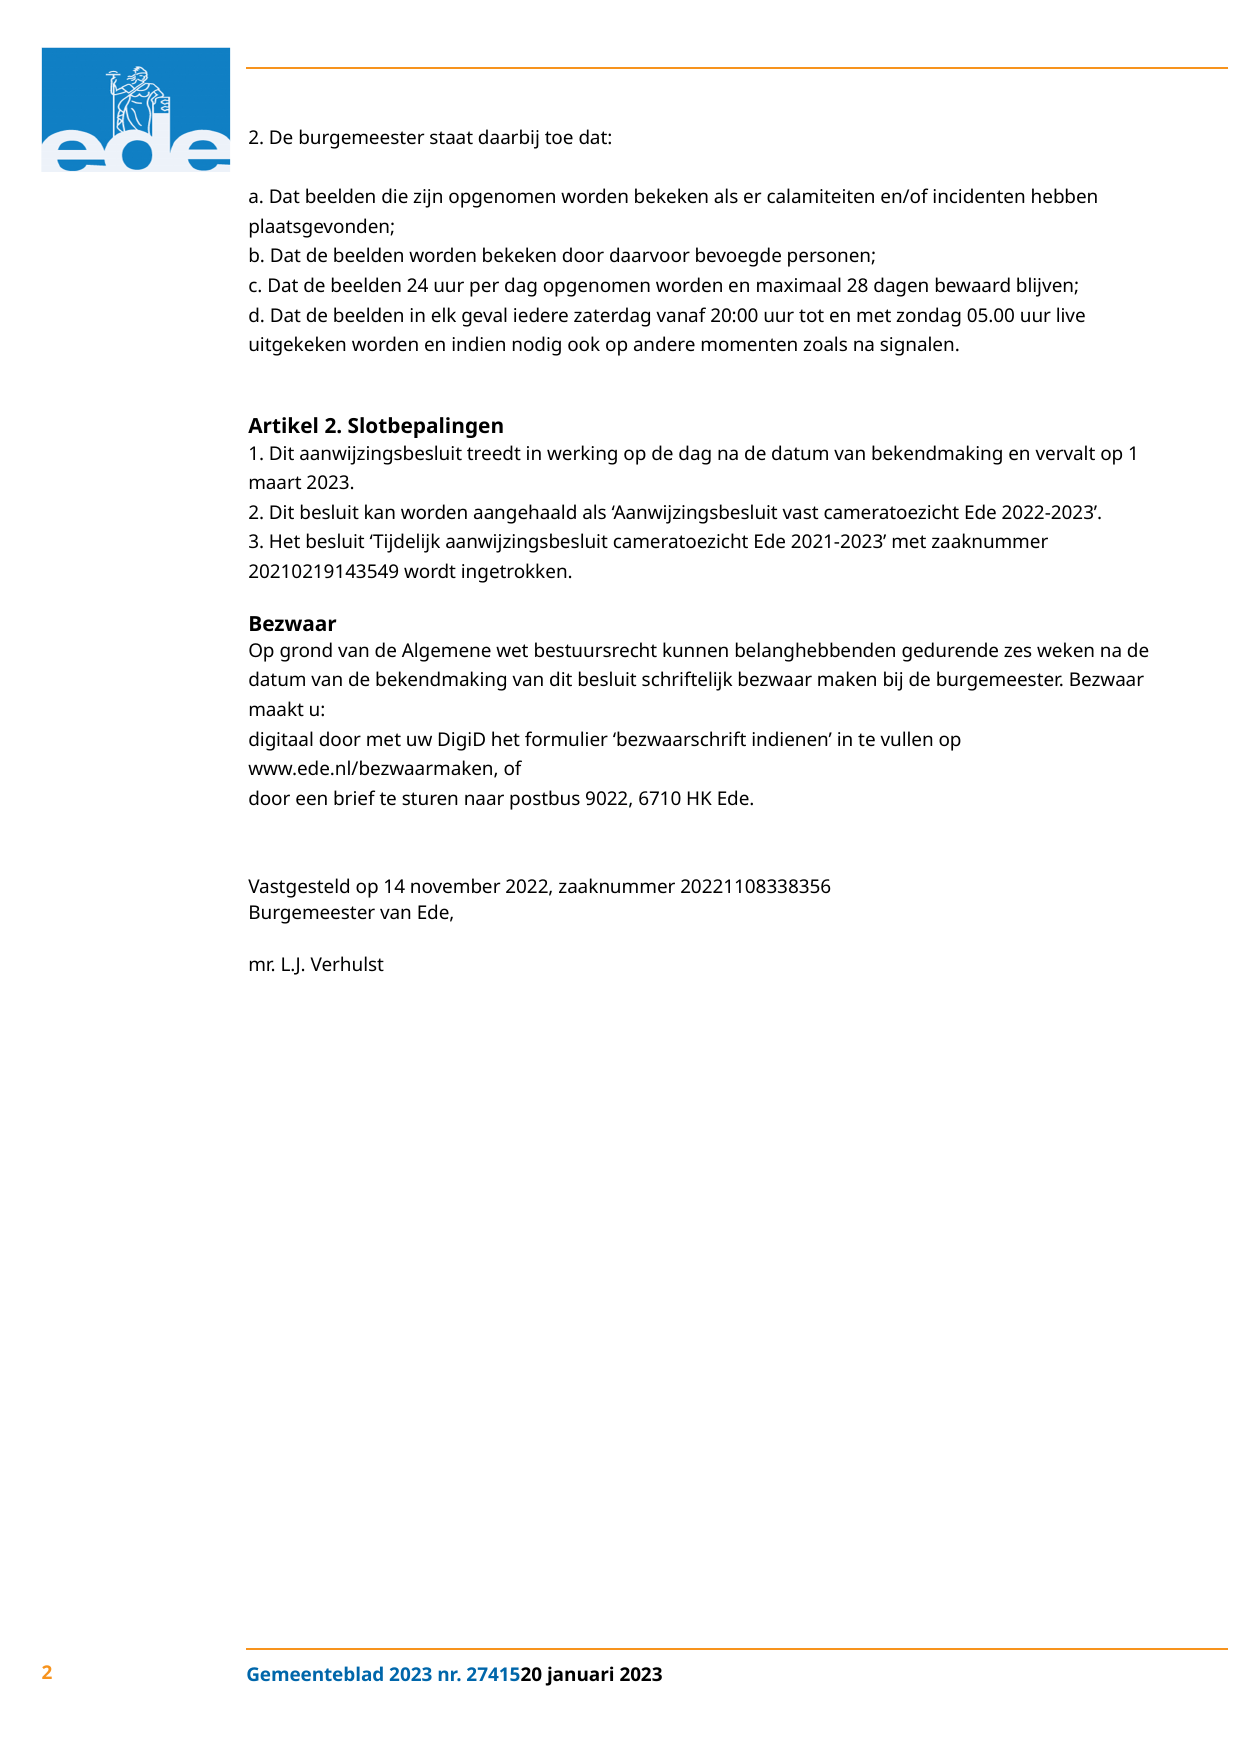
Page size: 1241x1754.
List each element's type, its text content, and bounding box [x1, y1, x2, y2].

text 3. Het besluit ‘Tijdelijk aanwijzingsbesluit cameratoezicht Ede 2021-2023’ met zaaknummer 20210219143549 wordt ingetrokken. [248, 529, 1152, 584]
text door een brief te sturen naar postbus 9022, 6710 HK Ede. [248, 785, 1152, 811]
picture [41, 47, 231, 172]
text digitaal door met uw DigiD het formulier ‘bezwaarschrift indienen’ in te vullen op www.ede.nl/bezwaarmaken, of [248, 726, 1152, 781]
text Op grond van de Algemene wet bestuursrecht kunnen belanghebbenden gedurende zes weken na de datum van de bekendmaking van dit besluit schriftelijk bezwaar maken bij de burgemeester. Bezwaar maakt u: [248, 637, 1152, 722]
text Vastgesteld op 14 november 2022, zaaknummer 20221108338356 [248, 874, 1152, 899]
text a. Dat beelden die zijn opgenomen worden bekeken als er calamiteiten en/of incidenten hebben plaatsgevonden; [248, 183, 1152, 239]
text d. Dat de beelden in elk geval iedere zaterdag vanaf 20:00 uur tot en met zondag 05.00 uur live uitgekeken worden en indien nodig ook op andere momenten zoals na signalen. [248, 302, 1152, 357]
text Bezwaar [248, 609, 1152, 637]
text c. Dat de beelden 24 uur per dag opgenomen worden en maximaal 28 dagen bewaard blijven; [248, 272, 1152, 298]
text mr. L.J. Verhulst [248, 951, 1152, 977]
text 1. Dit aanwijzingsbesluit treedt in werking op de dag na de datum van bekendmaking en vervalt op 1 maart 2023. [248, 440, 1152, 495]
text Artikel 2. Slotbepalingen [248, 411, 1152, 440]
text b. Dat de beelden worden bekeken door daarvoor bevoegde personen; [248, 243, 1152, 268]
text Burgemeester van Ede, [248, 899, 1152, 925]
text 2. Dit besluit kan worden aangehaald als ‘Aanwijzingsbesluit vast cameratoezicht Ede 2022-2023’. [248, 499, 1152, 525]
text 2. De burgemeester staat daarbij toe dat: [248, 124, 1152, 150]
